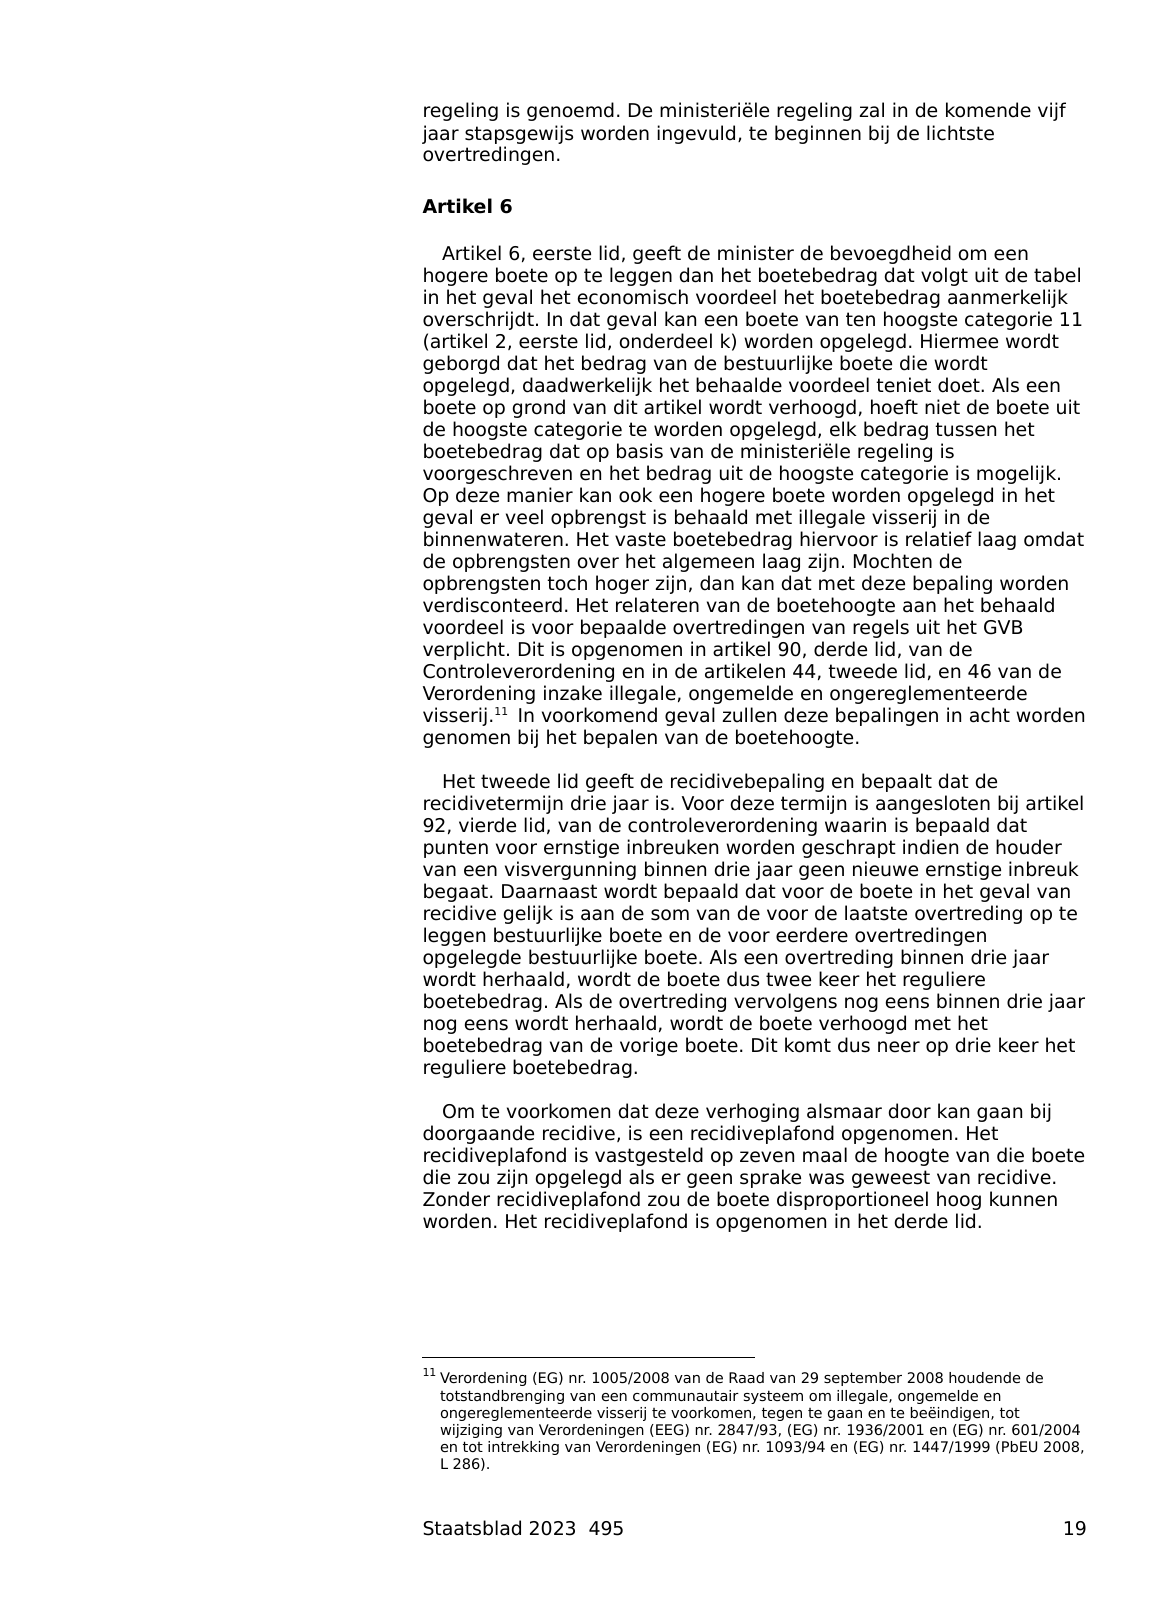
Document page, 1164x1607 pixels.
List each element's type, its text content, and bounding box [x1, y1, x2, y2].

subtitle Artikel 6 [422, 196, 1087, 218]
text Verordening (EG) nr. 1005/2008 van de Raad van 29 september 2008 houdende de totstandbrenging van een communautair systeem om illegale, ongemelde en ongereglementeerde visserij te voorkomen, tegen te gaan en te beëindigen, tot wijziging van Verordeningen (EEG) nr. 2847/93, (EG) nr. 1936/2001 en (EG) nr. 601/2004 en tot intrekking van Verordeningen (EG) nr. 1093/94 en (EG) nr. 1447/1999 (PbEU 2008, L 286). [422, 1366, 1087, 1473]
text Het tweede lid geeft de recidivebepaling en bepaalt dat de recidivetermijn drie jaar is. Voor deze termijn is aangesloten bij artikel 92, vierde lid, van de controleverordening waarin is bepaald dat punten voor ernstige inbreuken worden geschrapt indien de houder van een visvergunning binnen drie jaar geen nieuwe ernstige inbreuk begaat. Daarnaast wordt bepaald dat voor de boete in het geval van recidive gelijk is aan de som van de voor de laatste overtreding op te leggen bestuurlijke boete en de voor eerdere overtredingen opgelegde bestuurlijke boete. Als een overtreding binnen drie jaar wordt herhaald, wordt de boete dus twee keer het reguliere boetebedrag. Als de overtreding vervolgens nog eens binnen drie jaar nog eens wordt herhaald, wordt de boete verhoogd met het boetebedrag van de vorige boete. Dit komt dus neer op drie keer het reguliere boetebedrag. [422, 771, 1087, 1079]
text Artikel 6, eerste lid, geeft de minister de bevoegdheid om een hogere boete op te leggen dan het boetebedrag dat volgt uit de tabel in het geval het economisch voordeel het boetebedrag aanmerkelijk overschrijdt. In dat geval kan een boete van ten hoogste categorie 11 (artikel 2, eerste lid, onderdeel k) worden opgelegd. Hiermee wordt geborgd dat het bedrag van de bestuurlijke boete die wordt opgelegd, daadwerkelijk het behaalde voordeel teniet doet. Als een boete op grond van dit artikel wordt verhoogd, hoeft niet de boete uit de hoogste categorie te worden opgelegd, elk bedrag tussen het boetebedrag dat op basis van de ministeriële regeling is voorgeschreven en het bedrag uit de hoogste categorie is mogelijk. Op deze manier kan ook een hogere boete worden opgelegd in het geval er veel opbrengst is behaald met illegale visserij in de binnenwateren. Het vaste boetebedrag hiervoor is relatief laag omdat de opbrengsten over het algemeen laag zijn. Mochten de opbrengsten toch hoger zijn, dan kan dat met deze bepaling worden verdisconteerd. Het relateren van de boetehoogte aan het behaald voordeel is voor bepaalde overtredingen van regels uit het GVB verplicht. Dit is opgenomen in artikel 90, derde lid, van de Controleverordening en in de artikelen 44, tweede lid, en 46 van de Verordening inzake illegale, ongemelde en ongereglementeerde visserij. In voorkomend geval zullen deze bepalingen in acht worden genomen bij het bepalen van de boetehoogte. [422, 243, 1087, 749]
text regeling is genoemd. De ministeriële regeling zal in de komende vijf jaar stapsgewijs worden ingevuld, te beginnen bij de lichtste overtredingen. [422, 100, 1087, 166]
text Om te voorkomen dat deze verhoging alsmaar door kan gaan bij doorgaande recidive, is een recidiveplafond opgenomen. Het recidiveplafond is vastgesteld op zeven maal de hoogte van die boete die zou zijn opgelegd als er geen sprake was geweest van recidive. Zonder recidiveplafond zou de boete disproportioneel hoog kunnen worden. Het recidiveplafond is opgenomen in het derde lid. [422, 1101, 1087, 1233]
